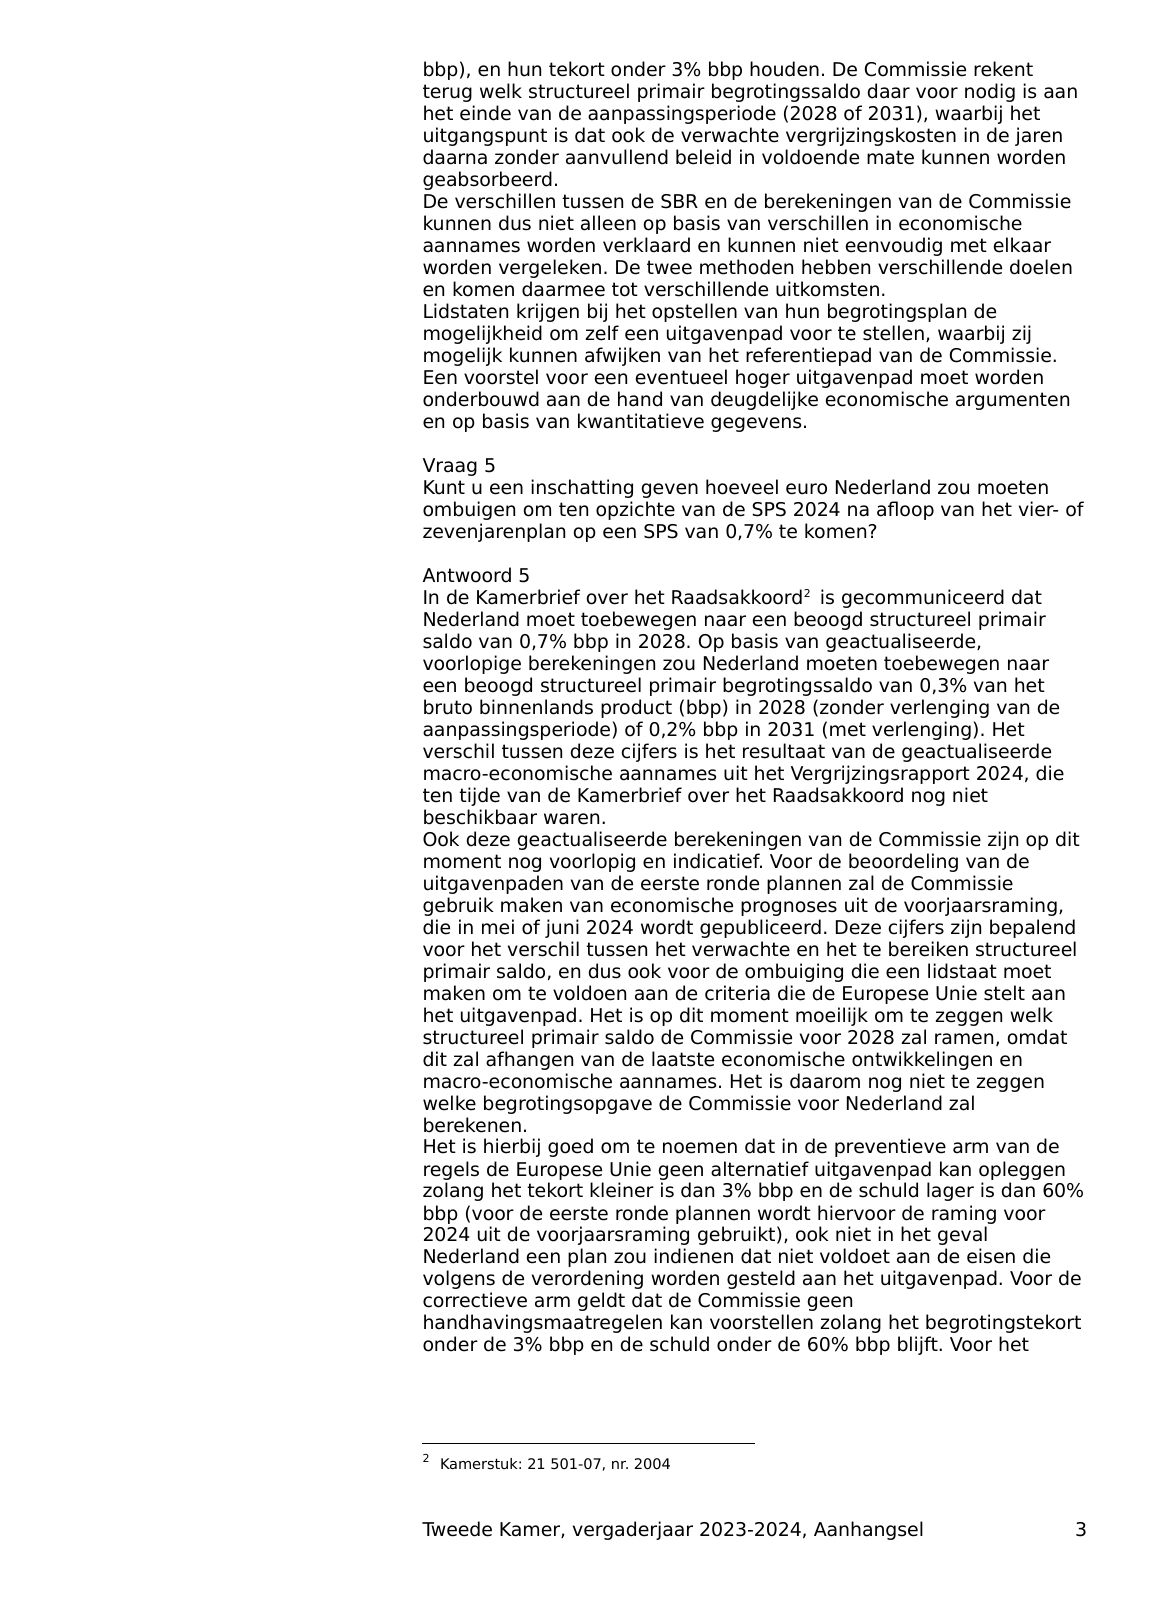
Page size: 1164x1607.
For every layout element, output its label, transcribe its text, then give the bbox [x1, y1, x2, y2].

text Kunt u een inschatting geven hoeveel euro Nederland zou moeten ombuigen om ten opzichte van de SPS 2024 na afloop van het vier- of zevenjarenplan op een SPS van 0,7% te komen? [422, 477, 1087, 543]
text In de Kamerbrief over het Raadsakkoord is gecommuniceerd dat Nederland moet toebewegen naar een beoogd structureel primair saldo van 0,7% bbp in 2028. Op basis van geactualiseerde, voorlopige berekeningen zou Nederland moeten toebewegen naar een beoogd structureel primair begrotingssaldo van 0,3% van het bruto binnenlands product (bbp) in 2028 (zonder verlenging van de aanpassingsperiode) of 0,2% bbp in 2031 (met verlenging). Het verschil tussen deze cijfers is het resultaat van de geactualiseerde macro-economische aannames uit het Vergrijzingsrapport 2024, die ten tijde van de Kamerbrief over het Raadsakkoord nog niet beschikbaar waren. [422, 587, 1087, 829]
text De verschillen tussen de SBR en de berekeningen van de Commissie kunnen dus niet alleen op basis van verschillen in economische aannames worden verklaard en kunnen niet eenvoudig met elkaar worden vergeleken. De twee methoden hebben verschillende doelen en komen daarmee tot verschillende uitkomsten. [422, 191, 1087, 301]
text Vraag 5 [422, 455, 1087, 477]
text Het is hierbij goed om te noemen dat in de preventieve arm van de regels de Europese Unie geen alternatief uitgavenpad kan opleggen zolang het tekort kleiner is dan 3% bbp en de schuld lager is dan 60% bbp (voor de eerste ronde plannen wordt hiervoor de raming voor 2024 uit de voorjaarsraming gebruikt), ook niet in het geval Nederland een plan zou indienen dat niet voldoet aan de eisen die volgens de verordening worden gesteld aan het uitgavenpad. Voor de correctieve arm geldt dat de Commissie geen handhavingsmaatregelen kan voorstellen zolang het begrotingstekort onder de 3% bbp en de schuld onder de 60% bbp blijft. Voor het [422, 1136, 1087, 1356]
text Kamerstuk: 21 501-07, nr. 2004 [422, 1452, 1087, 1474]
text Antwoord 5 [422, 565, 1087, 587]
text bbp), en hun tekort onder 3% bbp houden. De Commissie rekent terug welk structureel primair begrotingssaldo daar voor nodig is aan het einde van de aanpassingsperiode (2028 of 2031), waarbij het uitgangspunt is dat ook de verwachte vergrijzingskosten in de jaren daarna zonder aanvullend beleid in voldoende mate kunnen worden geabsorbeerd. [422, 59, 1087, 191]
text Ook deze geactualiseerde berekeningen van de Commissie zijn op dit moment nog voorlopig en indicatief. Voor de beoordeling van de uitgavenpaden van de eerste ronde plannen zal de Commissie gebruik maken van economische prognoses uit de voorjaarsraming, die in mei of juni 2024 wordt gepubliceerd. Deze cijfers zijn bepalend voor het verschil tussen het verwachte en het te bereiken structureel primair saldo, en dus ook voor de ombuiging die een lidstaat moet maken om te voldoen aan de criteria die de Europese Unie stelt aan het uitgavenpad. Het is op dit moment moeilijk om te zeggen welk structureel primair saldo de Commissie voor 2028 zal ramen, omdat dit zal afhangen van de laatste economische ontwikkelingen en macro-economische aannames. Het is daarom nog niet te zeggen welke begrotingsopgave de Commissie voor Nederland zal berekenen. [422, 829, 1087, 1136]
text Lidstaten krijgen bij het opstellen van hun begrotingsplan de mogelijkheid om zelf een uitgavenpad voor te stellen, waarbij zij mogelijk kunnen afwijken van het referentiepad van de Commissie. Een voorstel voor een eventueel hoger uitgavenpad moet worden onderbouwd aan de hand van deugdelijke economische argumenten en op basis van kwantitatieve gegevens. [422, 301, 1087, 433]
